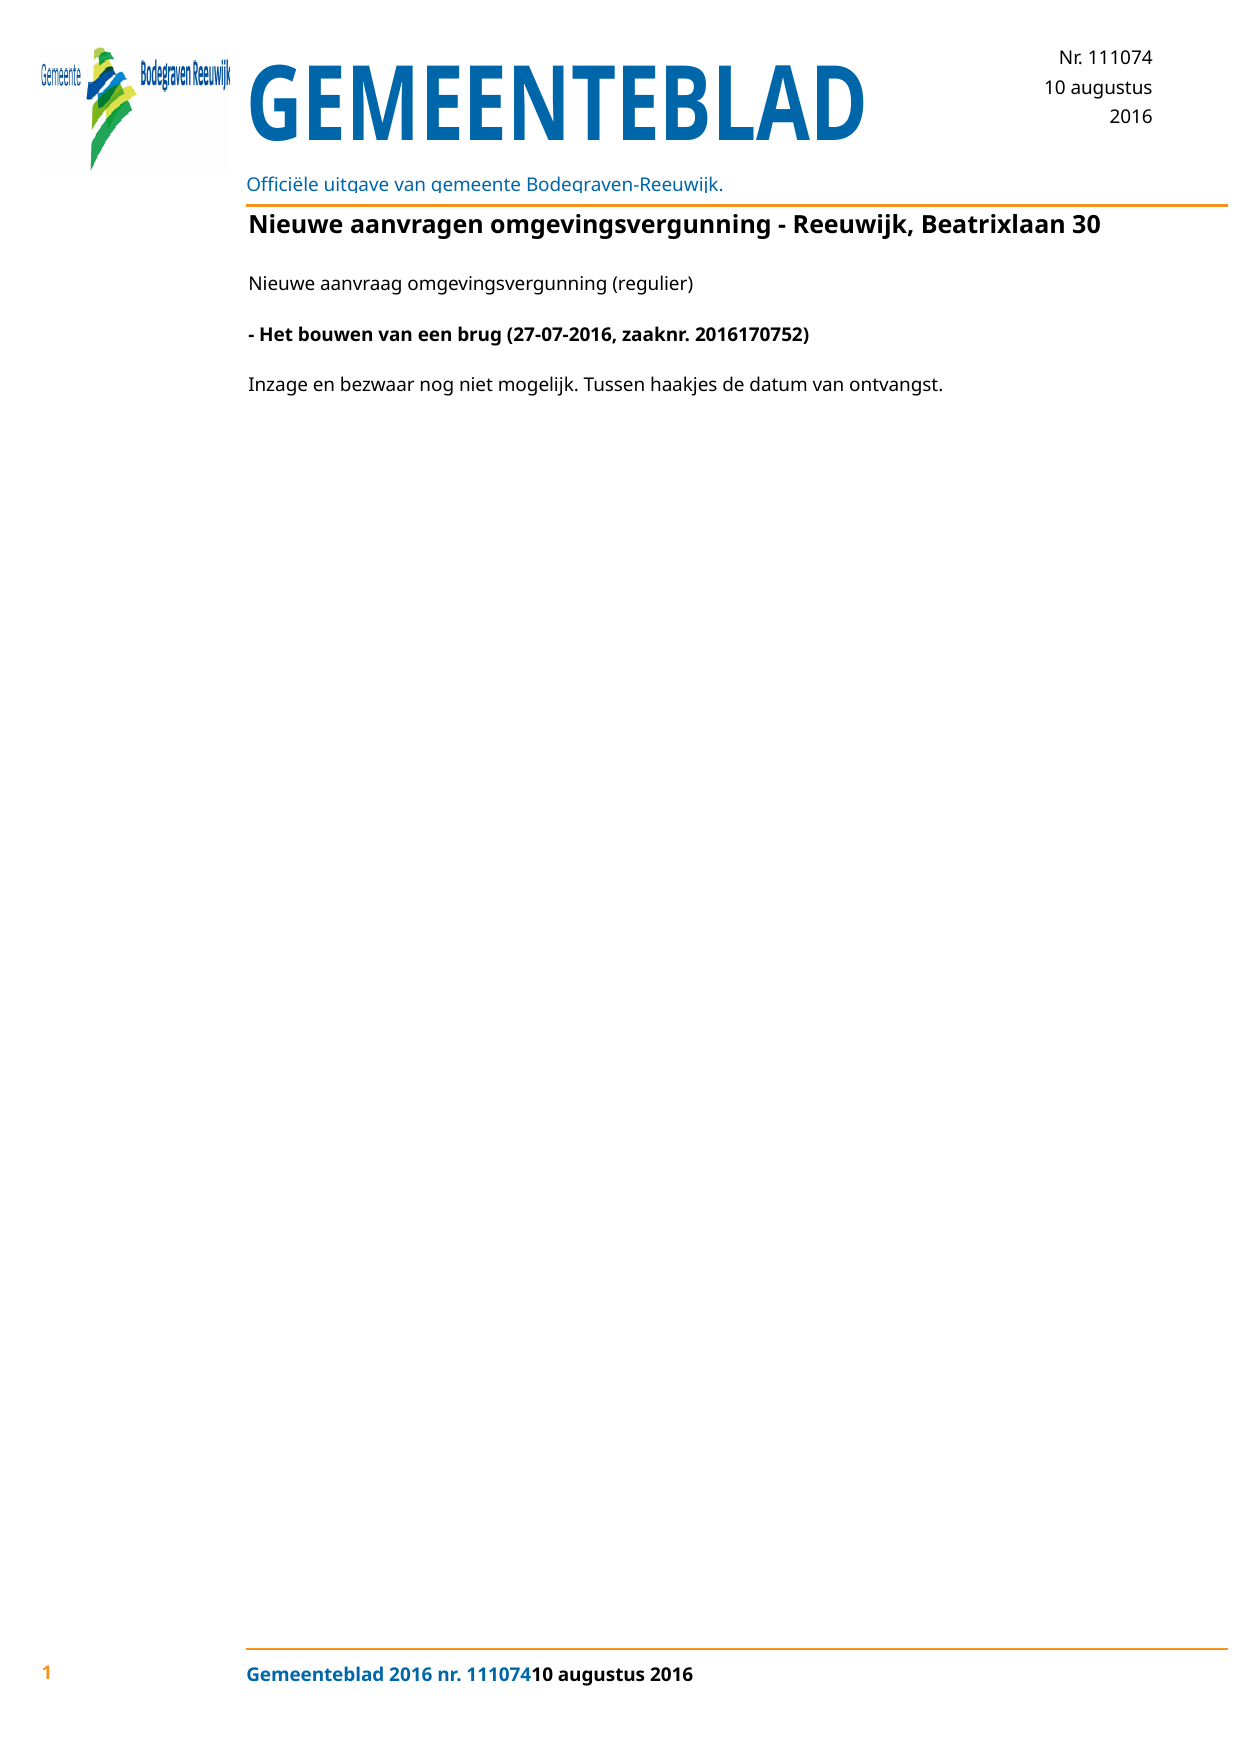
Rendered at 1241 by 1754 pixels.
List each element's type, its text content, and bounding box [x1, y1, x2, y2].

text Inzage en bezwaar nog niet mogelijk. Tussen haakjes de datum van ontvangst. [248, 371, 1152, 397]
text Nieuwe aanvraag omgevingsvergunning (regulier) [248, 270, 1152, 296]
picture [41, 47, 231, 172]
text Nieuwe aanvragen omgevingsvergunning - Reeuwijk, Beatrixlaan 30 [248, 207, 1152, 241]
text - Het bouwen van een brug (27‑07‑2016, zaaknr. 2016170752) [248, 321, 1152, 346]
